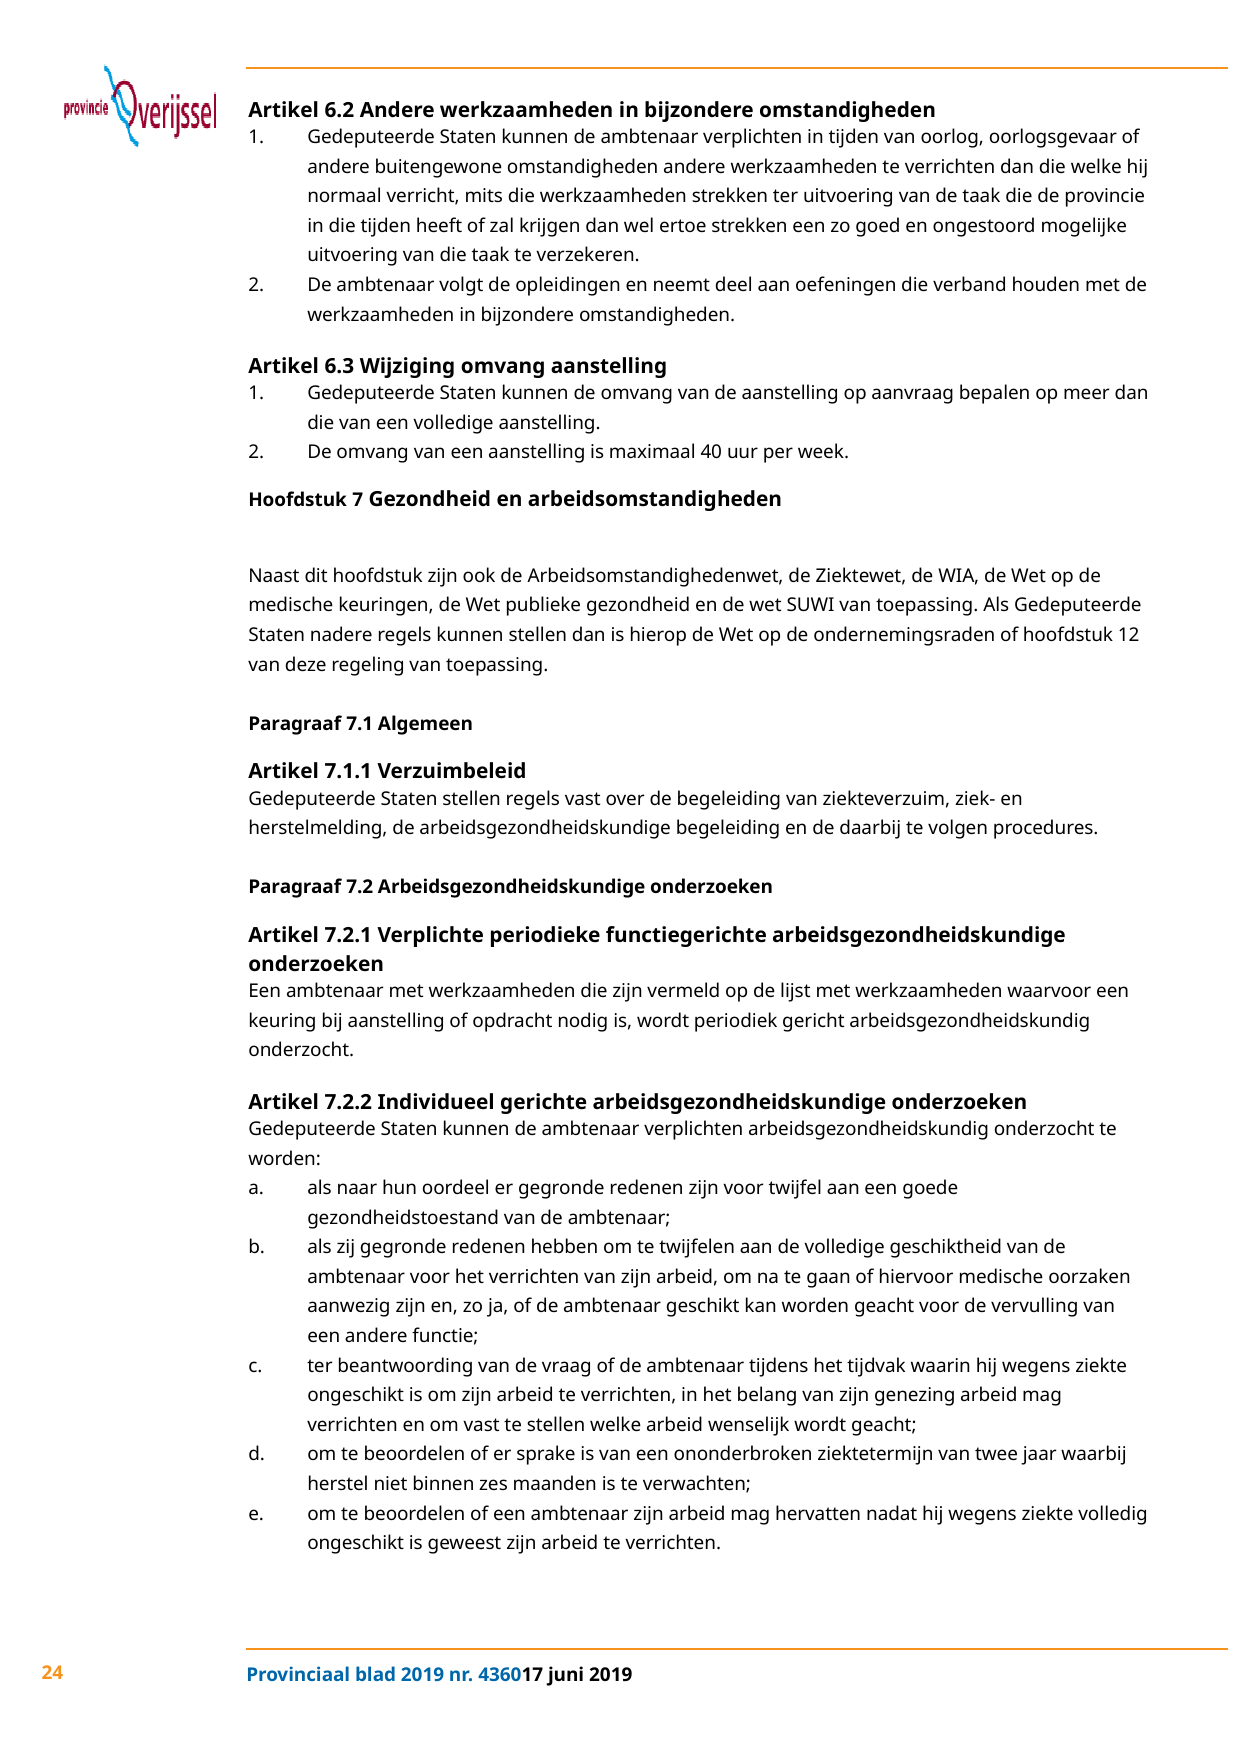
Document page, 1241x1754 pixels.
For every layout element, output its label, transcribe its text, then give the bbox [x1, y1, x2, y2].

text Artikel 7.2.1 Verplichte periodieke functiegerichte arbeidsgezondheidskundige onderzoeken [248, 920, 1152, 977]
list om te beoordelen of een ambtenaar zijn arbeid mag hervatten nadat hij wegens ziekte volledig ongeschikt is geweest zijn arbeid te verrichten. [248, 1500, 1152, 1555]
text Hoofdstuk 7 Gezondheid en arbeidsomstandigheden [248, 484, 1152, 513]
list ter beantwoording van de vraag of de ambtenaar tijdens het tijdvak waarin hij wegens ziekte ongeschikt is om zijn arbeid te verrichten, in het belang van zijn genezing arbeid mag verrichten en om vast te stellen welke arbeid wenselijk wordt geacht; [248, 1352, 1152, 1437]
list als naar hun oordeel er gegronde redenen zijn voor twijfel aan een goede gezondheidstoestand van de ambtenaar; [248, 1174, 1152, 1230]
text Paragraaf 7.2 Arbeidsgezondheidskundige onderzoeken [248, 874, 1152, 899]
list Gedeputeerde Staten kunnen de omvang van de aanstelling op aanvraag bepalen op meer dan die van een volledige aanstelling. [248, 379, 1152, 435]
text Artikel 6.3 Wijziging omvang aanstelling [248, 351, 1152, 379]
list Gedeputeerde Staten kunnen de ambtenaar verplichten in tijden van oorlog, oorlogsgevaar of andere buitengewone omstandigheden andere werkzaamheden te verrichten dan die welke hij normaal verricht, mits die werkzaamheden strekken ter uitvoering van de taak die de provincie in die tijden heeft of zal krijgen dan wel ertoe strekken een zo goed en ongestoord mogelijke uitvoering van die taak te verzekeren. [248, 123, 1152, 267]
list als zij gegronde redenen hebben om te twijfelen aan de volledige geschiktheid van de ambtenaar voor het verrichten van zijn arbeid, om na te gaan of hiervoor medische oorzaken aanwezig zijn en, zo ja, of de ambtenaar geschikt kan worden geacht voor de vervulling van een andere functie; [248, 1233, 1152, 1348]
list om te beoordelen of er sprake is van een ononderbroken ziektetermijn van twee jaar waarbij herstel niet binnen zes maanden is te verwachten; [248, 1441, 1152, 1496]
text Paragraaf 7.1 Algemeen [248, 710, 1152, 736]
text Artikel 7.1.1 Verzuimbeleid [248, 757, 1152, 785]
list De omvang van een aanstelling is maximaal 40 uur per week. [248, 439, 1152, 464]
text Artikel 6.2 Andere werkzaamheden in bijzondere omstandigheden [248, 95, 1152, 123]
picture [41, 47, 231, 172]
text Artikel 7.2.2 Individueel gerichte arbeidsgezondheidskundige onderzoeken [248, 1087, 1152, 1115]
text Een ambtenaar met werkzaamheden die zijn vermeld op de lijst met werkzaamheden waarvoor een keuring bij aanstelling of opdracht nodig is, wordt periodiek gericht arbeidsgezondheidskundig onderzocht. [248, 977, 1152, 1062]
list De ambtenaar volgt de opleidingen en neemt deel aan oefeningen die verband houden met de werkzaamheden in bijzondere omstandigheden. [248, 271, 1152, 326]
text Naast dit hoofdstuk zijn ook de Arbeidsomstandighedenwet, de Ziektewet, de WIA, de Wet op de medische keuringen, de Wet publieke gezondheid en de wet SUWI van toepassing. Als Gedeputeerde Staten nadere regels kunnen stellen dan is hierop de Wet op de ondernemingsraden of hoofdstuk 12 van deze regeling van toepassing. [248, 562, 1152, 677]
text Gedeputeerde Staten kunnen de ambtenaar verplichten arbeidsgezondheidskundig onderzocht te worden: [248, 1115, 1152, 1171]
text Gedeputeerde Staten stellen regels vast over de begeleiding van ziekteverzuim, ziek- en herstelmelding, de arbeidsgezondheidskundige begeleiding en de daarbij te volgen procedures. [248, 785, 1152, 840]
